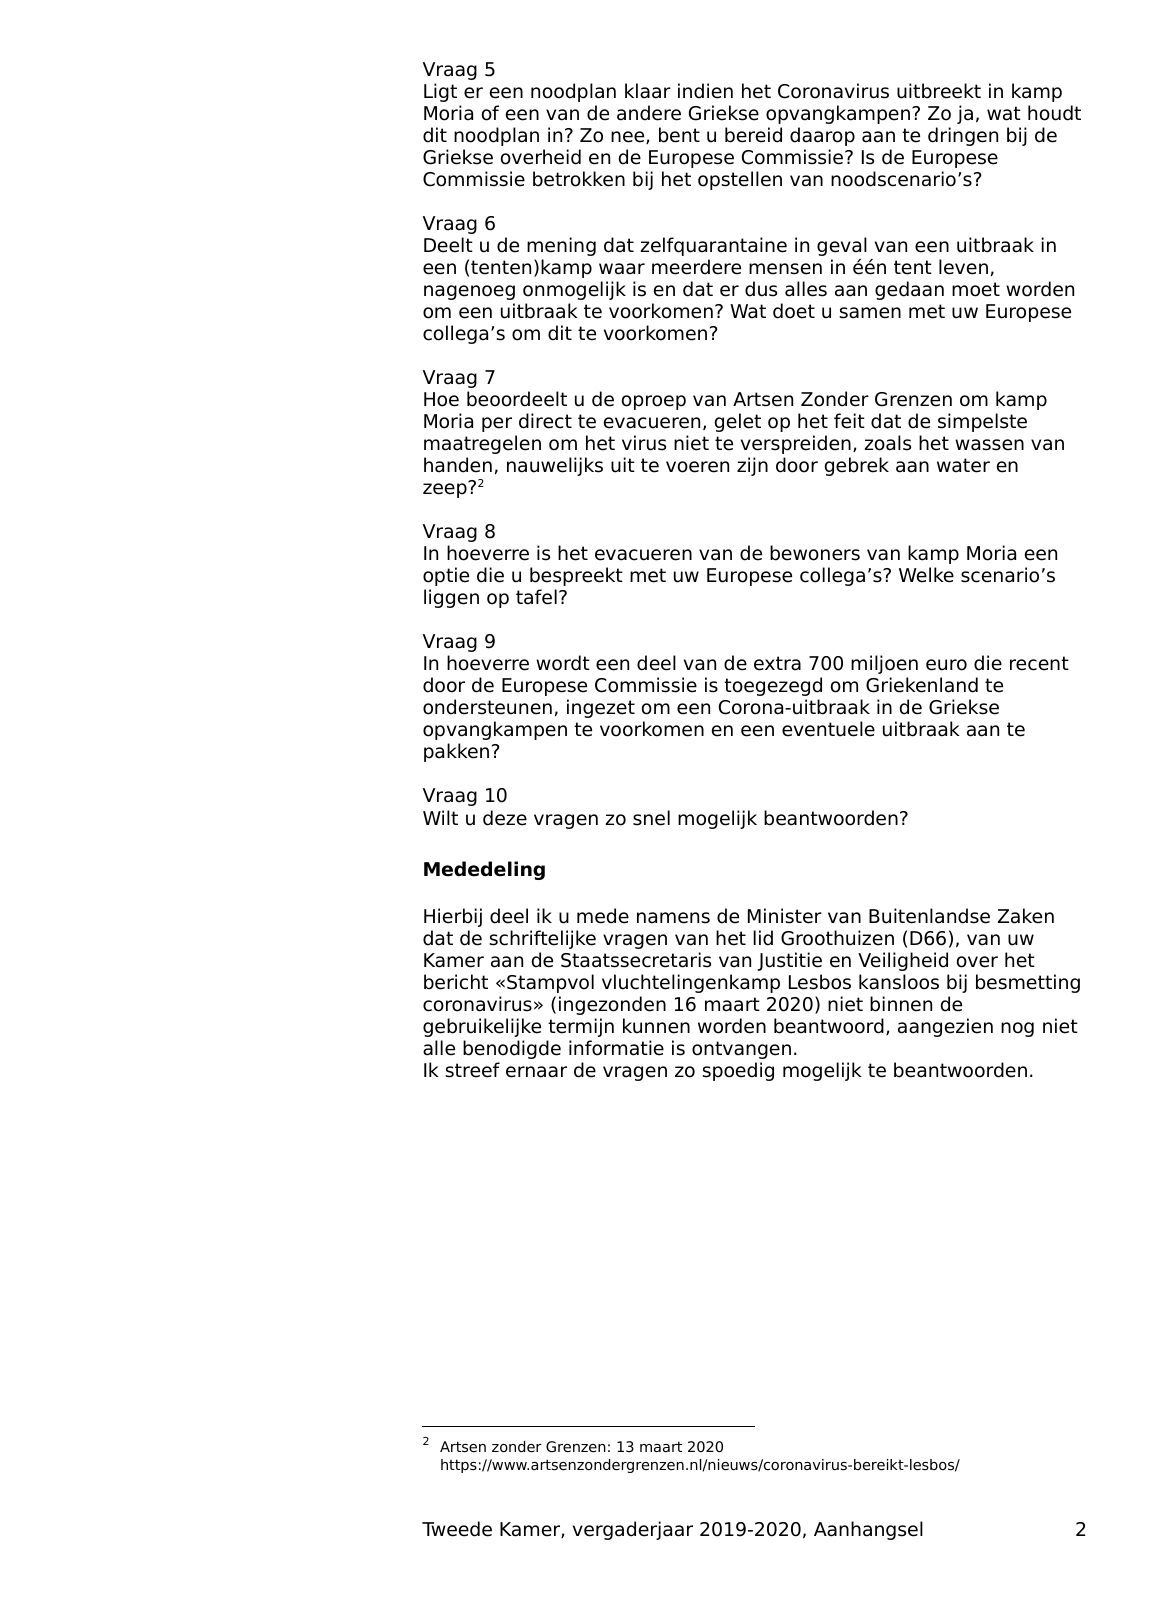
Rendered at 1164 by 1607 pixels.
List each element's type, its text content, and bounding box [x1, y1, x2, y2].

subtitle Mededeling [422, 859, 1087, 881]
text Ik streef ernaar de vragen zo spoedig mogelijk te beantwoorden. [422, 1060, 1087, 1082]
text Wilt u deze vragen zo snel mogelijk beantwoorden? [422, 807, 1087, 829]
text Vraag 9 [422, 631, 1087, 653]
text Vraag 6 [422, 213, 1087, 235]
text Vraag 5 [422, 59, 1087, 81]
text Deelt u de mening dat zelfquarantaine in geval van een uitbraak in een (tenten)kamp waar meerdere mensen in één tent leven, nagenoeg onmogelijk is en dat er dus alles aan gedaan moet worden om een uitbraak te voorkomen? Wat doet u samen met uw Europese collega’s om dit te voorkomen? [422, 235, 1087, 345]
text In hoeverre wordt een deel van de extra 700 miljoen euro die recent door de Europese Commissie is toegezegd om Griekenland te ondersteunen, ingezet om een Corona-uitbraak in de Griekse opvangkampen te voorkomen en een eventuele uitbraak aan te pakken? [422, 653, 1087, 763]
text Artsen zonder Grenzen: 13 maart 2020 https://www.artsenzondergrenzen.nl/nieuws/coronavirus-bereikt-lesbos/ [422, 1435, 1087, 1474]
text Vraag 8 [422, 521, 1087, 543]
text Vraag 7 [422, 367, 1087, 389]
text Vraag 10 [422, 785, 1087, 807]
text Hoe beoordeelt u de oproep van Artsen Zonder Grenzen om kamp Moria per direct te evacueren, gelet op het feit dat de simpelste maatregelen om het virus niet te verspreiden, zoals het wassen van handen, nauwelijks uit te voeren zijn door gebrek aan water en zeep? [422, 389, 1087, 499]
text Hierbij deel ik u mede namens de Minister van Buitenlandse Zaken dat de schriftelijke vragen van het lid Groothuizen (D66), van uw Kamer aan de Staatssecretaris van Justitie en Veiligheid over het bericht «Stampvol vluchtelingenkamp Lesbos kansloos bij besmetting coronavirus» (ingezonden 16 maart 2020) niet binnen de gebruikelijke termijn kunnen worden beantwoord, aangezien nog niet alle benodigde informatie is ontvangen. [422, 906, 1087, 1060]
text In hoeverre is het evacueren van de bewoners van kamp Moria een optie die u bespreekt met uw Europese collega’s? Welke scenario’s liggen op tafel? [422, 543, 1087, 609]
text Ligt er een noodplan klaar indien het Coronavirus uitbreekt in kamp Moria of een van de andere Griekse opvangkampen? Zo ja, wat houdt dit noodplan in? Zo nee, bent u bereid daarop aan te dringen bij de Griekse overheid en de Europese Commissie? Is de Europese Commissie betrokken bij het opstellen van noodscenario’s? [422, 81, 1087, 191]
